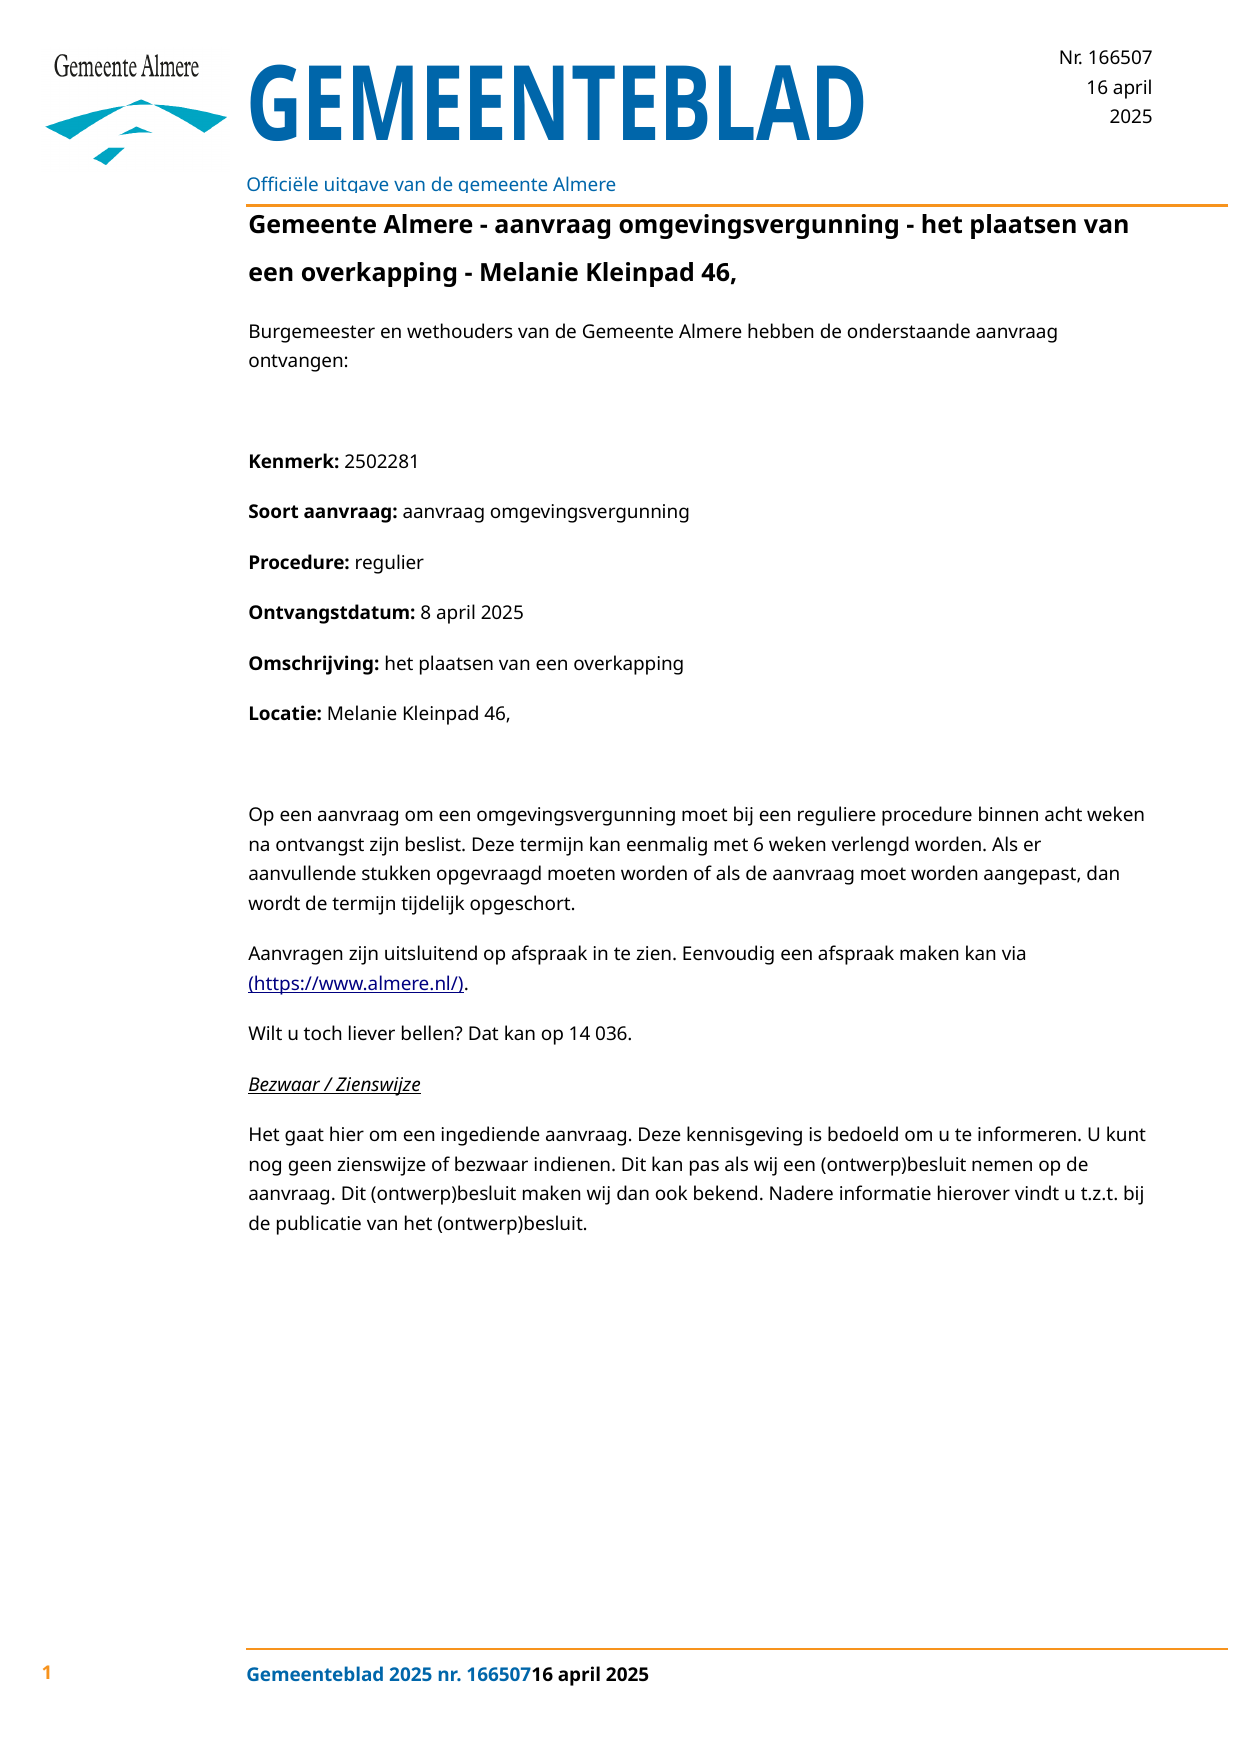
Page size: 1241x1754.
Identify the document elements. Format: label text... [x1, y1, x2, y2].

text Locatie: Melanie Kleinpad 46, [248, 700, 1152, 726]
text Het gaat hier om een ingediende aanvraag. Deze kennisgeving is bedoeld om u te informeren. U kunt nog geen zienswijze of bezwaar indienen. Dit kan pas als wij een (ontwerp)besluit nemen op de aanvraag. Dit (ontwerp)besluit maken wij dan ook bekend. Nadere informatie hierover vindt u t.z.t. bij de publicatie van het (ontwerp)besluit. [248, 1121, 1152, 1236]
text Burgemeester en wethouders van de Gemeente Almere hebben de onderstaande aanvraag ontvangen: [248, 318, 1152, 373]
text Procedure: regulier [248, 549, 1152, 575]
text Omschrijving: het plaatsen van een overkapping [248, 650, 1152, 676]
text Soort aanvraag: aanvraag omgevingsvergunning [248, 499, 1152, 524]
text Aanvragen zijn uitsluitend op afspraak in te zien. Eenvoudig een afspraak maken kan via (https://www.almere.nl/). [248, 940, 1152, 996]
text Kenmerk: 2502281 [248, 448, 1152, 474]
text Ontvangstdatum: 8 april 2025 [248, 599, 1152, 625]
text Op een aanvraag om een omgevingsvergunning moet bij een reguliere procedure binnen acht weken na ontvangst zijn beslist. Deze termijn kan eenmalig met 6 weken verlengd worden. Als er aanvullende stukken opgevraagd moeten worden of als de aanvraag moet worden aangepast, dan wordt de termijn tijdelijk opgeschort. [248, 801, 1152, 916]
text Bezwaar / Zienswijze [248, 1071, 1152, 1097]
text Gemeente Almere - aanvraag omgevingsvergunning - het plaatsen van een overkapping - Melanie Kleinpad 46, [248, 207, 1152, 288]
picture [41, 47, 231, 172]
text Wilt u toch liever bellen? Dat kan op 14 036. [248, 1020, 1152, 1046]
